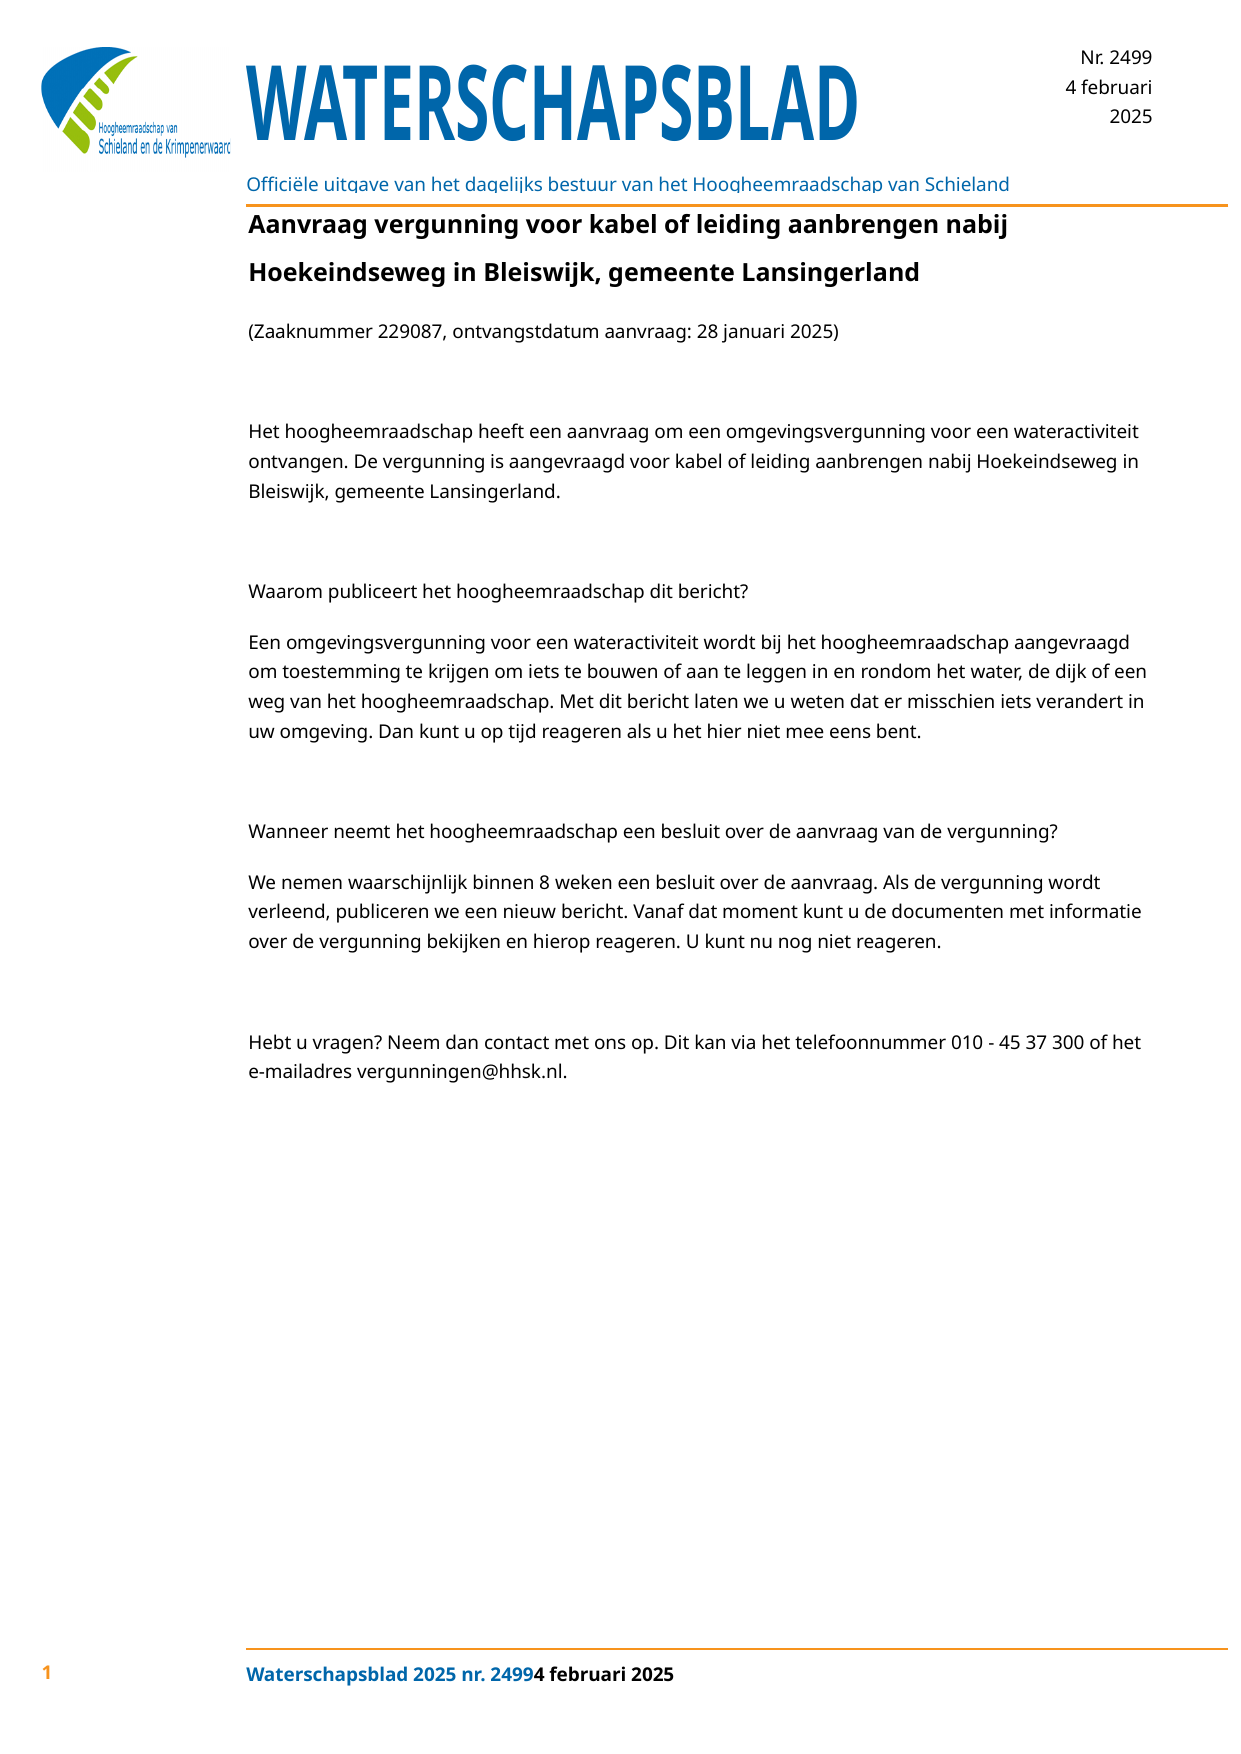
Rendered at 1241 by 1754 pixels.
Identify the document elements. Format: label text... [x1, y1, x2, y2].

text Aanvraag vergunning voor kabel of leiding aanbrengen nabij Hoekeindseweg in Bleiswijk, gemeente Lansingerland [248, 207, 1152, 288]
picture [41, 47, 231, 172]
text Waarom publiceert het hoogheemraadschap dit bericht? [248, 579, 1152, 604]
text (Zaaknummer 229087, ontvangstdatum aanvraag: 28 januari 2025) [248, 318, 1152, 344]
text Een omgevingsvergunning voor een wateractiviteit wordt bij het hoogheemraadschap aangevraagd om toestemming te krijgen om iets te bouwen of aan te leggen in en rondom het water, de dijk of een weg van het hoogheemraadschap. Met dit bericht laten we u weten dat er misschien iets verandert in uw omgeving. Dan kunt u op tijd reageren als u het hier niet mee eens bent. [248, 629, 1152, 744]
text We nemen waarschijnlijk binnen 8 weken een besluit over de aanvraag. Als de vergunning wordt verleend, publiceren we een nieuw bericht. Vanaf dat moment kunt u de documenten met informatie over de vergunning bekijken en hierop reageren. U kunt nu nog niet reageren. [248, 869, 1152, 954]
text Het hoogheemraadschap heeft een aanvraag om een omgevingsvergunning voor een wateractiviteit ontvangen. De vergunning is aangevraagd voor kabel of leiding aanbrengen nabij Hoekeindseweg in Bleiswijk, gemeente Lansingerland. [248, 419, 1152, 504]
text Hebt u vragen? Neem dan contact met ons op. Dit kan via het telefoonnummer 010 - 45 37 300 of het e-mailadres vergunningen@hhsk.nl. [248, 1029, 1152, 1084]
text Wanneer neemt het hoogheemraadschap een besluit over de aanvraag van de vergunning? [248, 819, 1152, 844]
